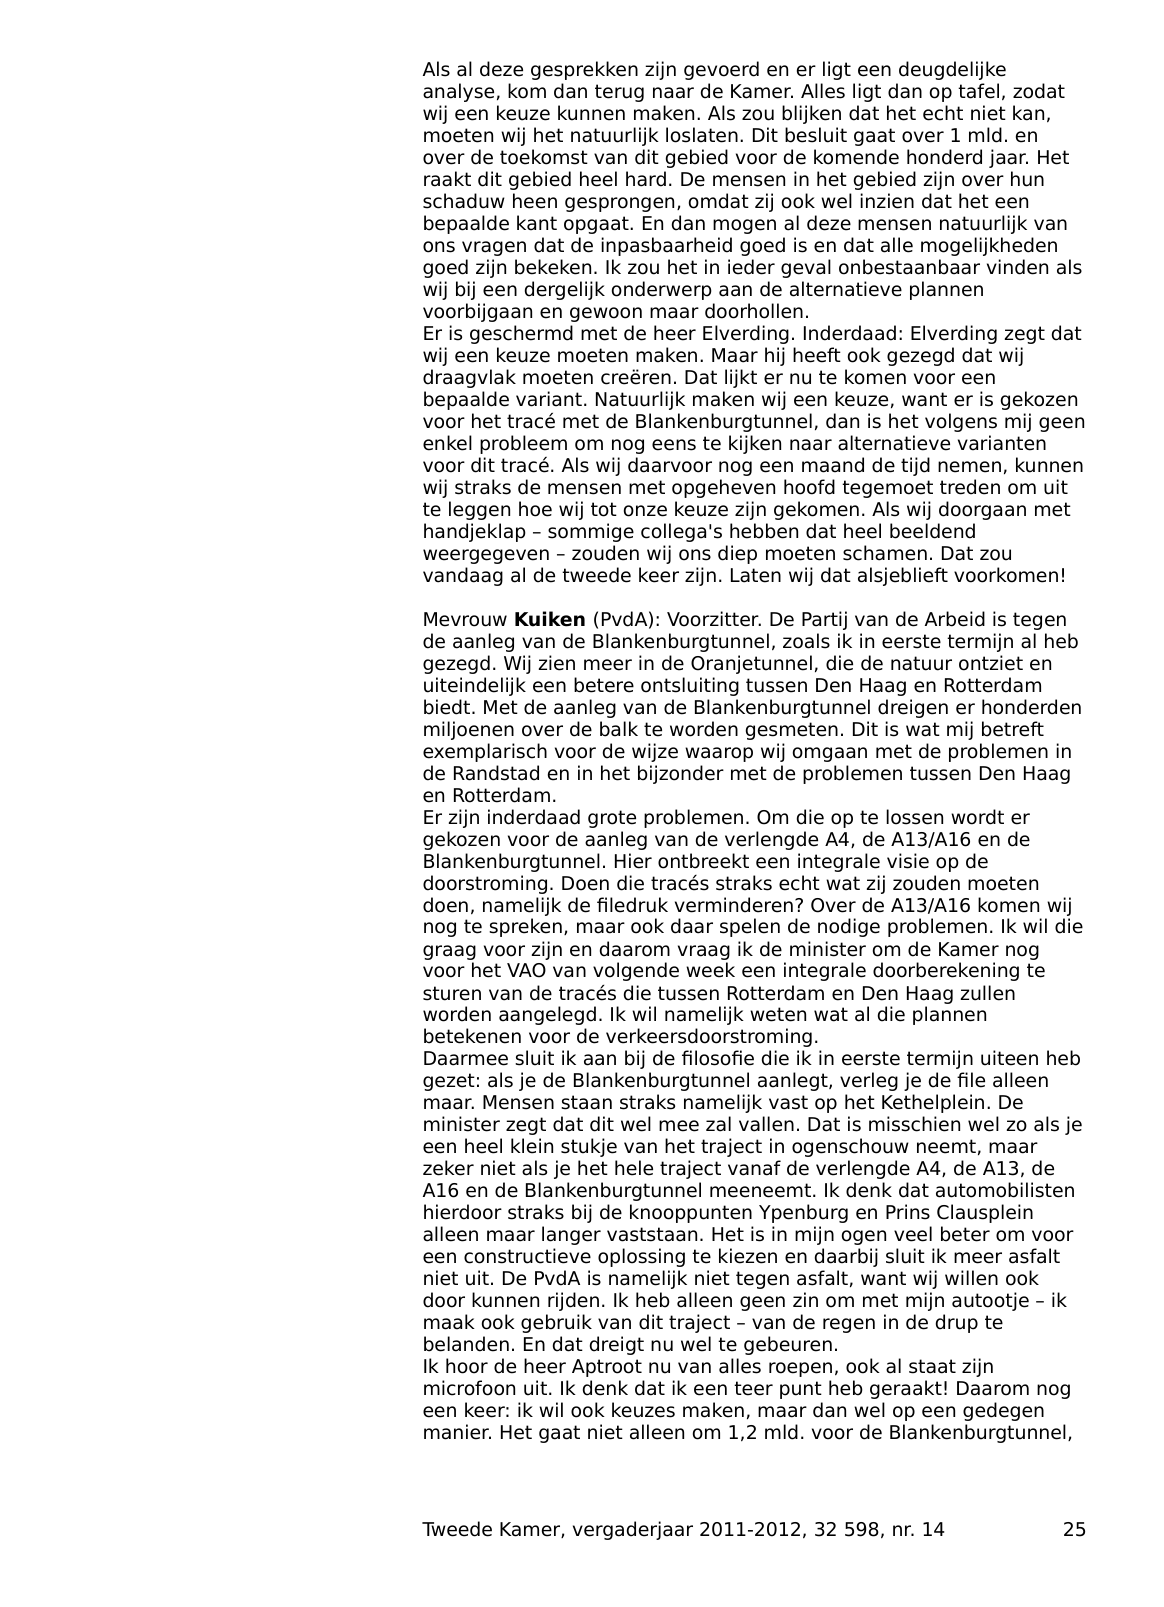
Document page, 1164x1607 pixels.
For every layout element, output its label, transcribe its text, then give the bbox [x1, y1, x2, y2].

text Ik hoor de heer Aptroot nu van alles roepen, ook al staat zijn microfoon uit. Ik denk dat ik een teer punt heb geraakt! Daarom nog een keer: ik wil ook keuzes maken, maar dan wel op een gedegen manier. Het gaat niet alleen om 1,2 mld. voor de Blankenburgtunnel, [422, 1356, 1087, 1444]
text Daarmee sluit ik aan bij de filosofie die ik in eerste termijn uiteen heb gezet: als je de Blankenburgtunnel aanlegt, verleg je de file alleen maar. Mensen staan straks namelijk vast op het Kethelplein. De minister zegt dat dit wel mee zal vallen. Dat is misschien wel zo als je een heel klein stukje van het traject in ogenschouw neemt, maar zeker niet als je het hele traject vanaf de verlengde A4, de A13, de A16 en de Blankenburgtunnel meeneemt. Ik denk dat automobilisten hierdoor straks bij de knooppunten Ypenburg en Prins Clausplein alleen maar langer vaststaan. Het is in mijn ogen veel beter om voor een constructieve oplossing te kiezen en daarbij sluit ik meer asfalt niet uit. De PvdA is namelijk niet tegen asfalt, want wij willen ook door kunnen rijden. Ik heb alleen geen zin om met mijn autootje – ik maak ook gebruik van dit traject – van de regen in de drup te belanden. En dat dreigt nu wel te gebeuren. [422, 1048, 1087, 1356]
text Als al deze gesprekken zijn gevoerd en er ligt een deugdelijke analyse, kom dan terug naar de Kamer. Alles ligt dan op tafel, zodat wij een keuze kunnen maken. Als zou blijken dat het echt niet kan, moeten wij het natuurlijk loslaten. Dit besluit gaat over 1 mld. en over de toekomst van dit gebied voor de komende honderd jaar. Het raakt dit gebied heel hard. De mensen in het gebied zijn over hun schaduw heen gesprongen, omdat zij ook wel inzien dat het een bepaalde kant opgaat. En dan mogen al deze mensen natuurlijk van ons vragen dat de inpasbaarheid goed is en dat alle mogelijkheden goed zijn bekeken. Ik zou het in ieder geval onbestaanbaar vinden als wij bij een dergelijk onderwerp aan de alternatieve plannen voorbijgaan en gewoon maar doorhollen. [422, 59, 1087, 323]
text Er is geschermd met de heer Elverding. Inderdaad: Elverding zegt dat wij een keuze moeten maken. Maar hij heeft ook gezegd dat wij draagvlak moeten creëren. Dat lijkt er nu te komen voor een bepaalde variant. Natuurlijk maken wij een keuze, want er is gekozen voor het tracé met de Blankenburgtunnel, dan is het volgens mij geen enkel probleem om nog eens te kijken naar alternatieve varianten voor dit tracé. Als wij daarvoor nog een maand de tijd nemen, kunnen wij straks de mensen met opgeheven hoofd tegemoet treden om uit te leggen hoe wij tot onze keuze zijn gekomen. Als wij doorgaan met handjeklap – sommige collega's hebben dat heel beeldend weergegeven – zouden wij ons diep moeten schamen. Dat zou vandaag al de tweede keer zijn. Laten wij dat alsjeblieft voorkomen! [422, 323, 1087, 587]
text Er zijn inderdaad grote problemen. Om die op te lossen wordt er gekozen voor de aanleg van de verlengde A4, de A13/A16 en de Blankenburgtunnel. Hier ontbreekt een integrale visie op de doorstroming. Doen die tracés straks echt wat zij zouden moeten doen, namelijk de filedruk verminderen? Over de A13/A16 komen wij nog te spreken, maar ook daar spelen de nodige problemen. Ik wil die graag voor zijn en daarom vraag ik de minister om de Kamer nog voor het VAO van volgende week een integrale doorberekening te sturen van de tracés die tussen Rotterdam en Den Haag zullen worden aangelegd. Ik wil namelijk weten wat al die plannen betekenen voor de verkeersdoorstroming. [422, 807, 1087, 1048]
text Mevrouw Kuiken (PvdA): Voorzitter. De Partij van de Arbeid is tegen de aanleg van de Blankenburgtunnel, zoals ik in eerste termijn al heb gezegd. Wij zien meer in de Oranjetunnel, die de natuur ontziet en uiteindelijk een betere ontsluiting tussen Den Haag en Rotterdam biedt. Met de aanleg van de Blankenburgtunnel dreigen er honderden miljoenen over de balk te worden gesmeten. Dit is wat mij betreft exemplarisch voor de wijze waarop wij omgaan met de problemen in de Randstad en in het bijzonder met de problemen tussen Den Haag en Rotterdam. [422, 609, 1087, 807]
